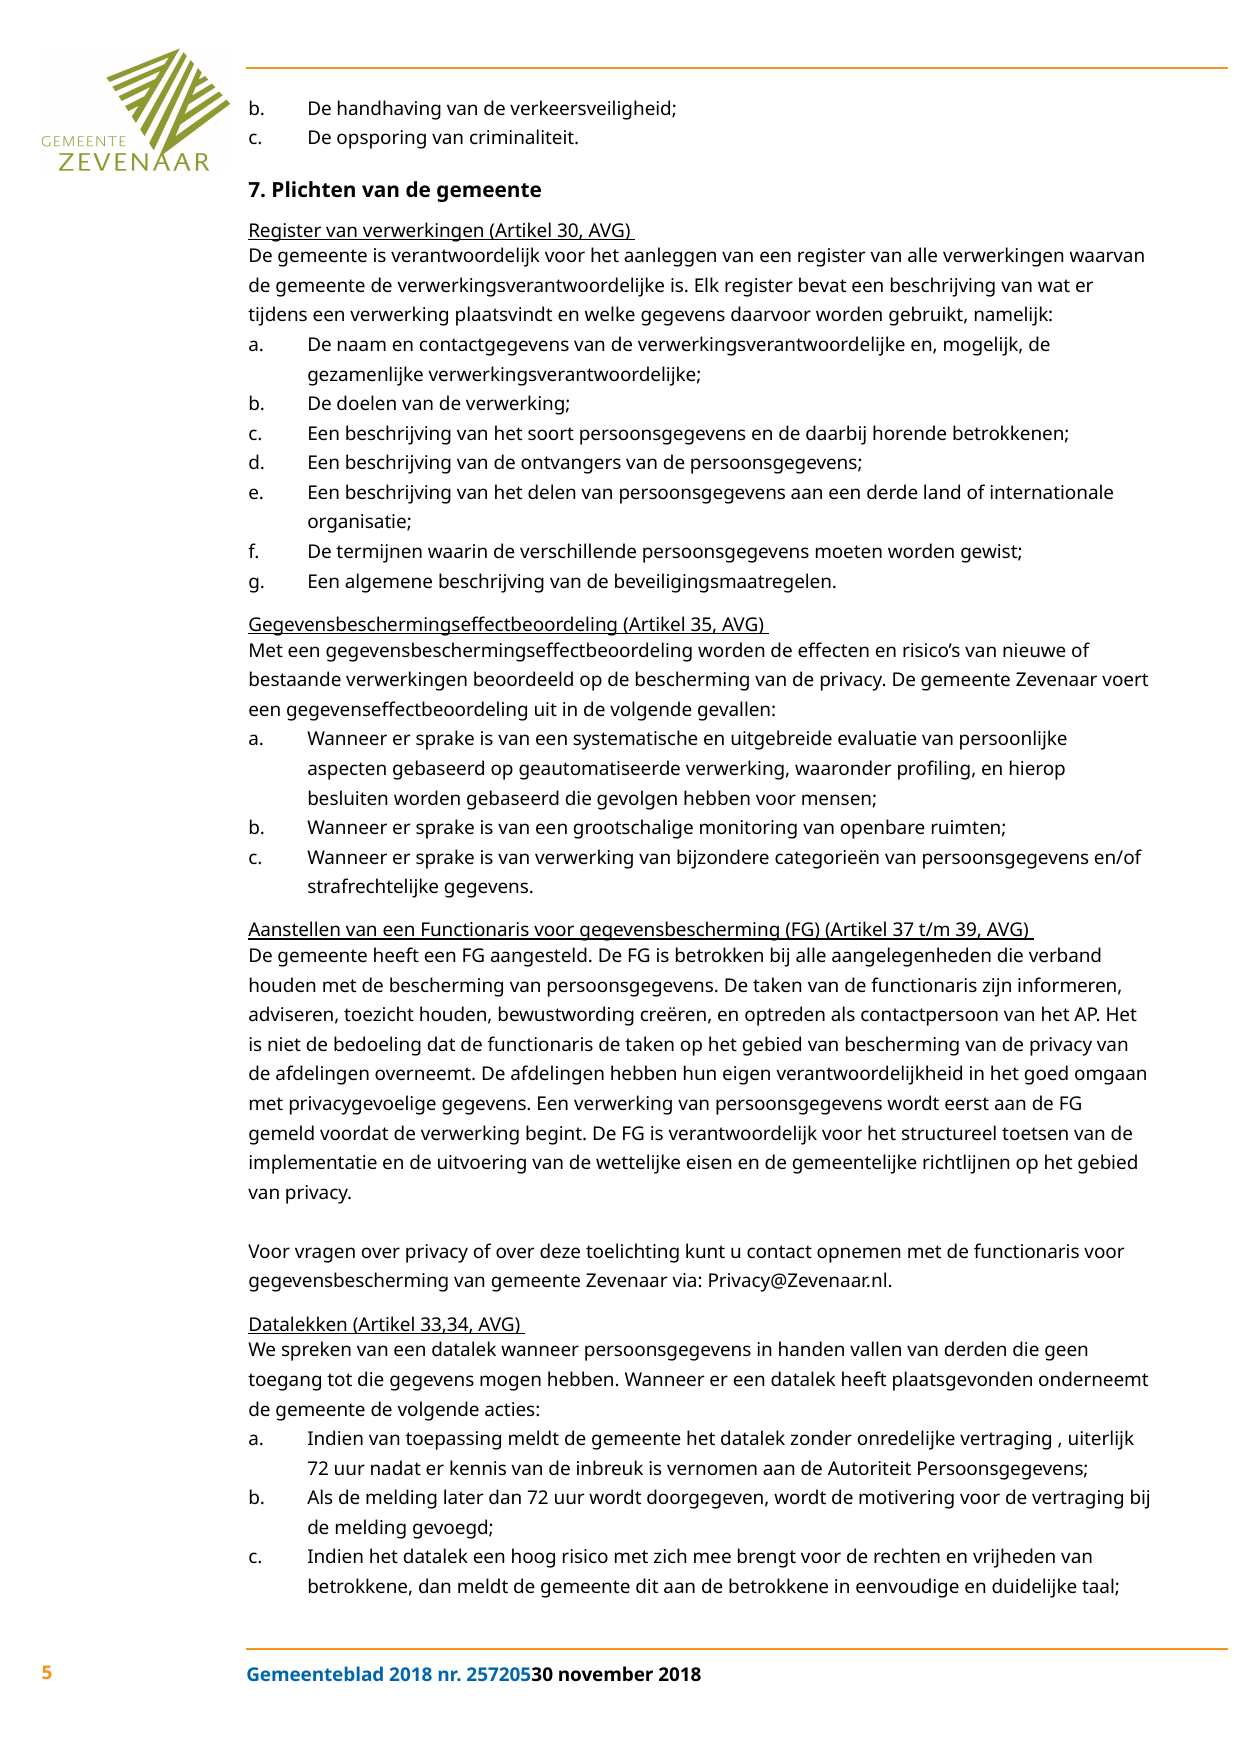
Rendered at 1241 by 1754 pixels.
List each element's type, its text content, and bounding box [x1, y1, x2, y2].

list De naam en contactgegevens van de verwerkingsverantwoordelijke en, mogelijk, de gezamenlijke verwerkingsverantwoordelijke; [248, 331, 1152, 387]
list Wanneer er sprake is van een systematische en uitgebreide evaluatie van persoonlijke aspecten gebaseerd op geautomatiseerde verwerking, waaronder profiling, en hierop besluiten worden gebaseerd die gevolgen hebben voor mensen; [248, 726, 1152, 810]
text Met een gegevensbeschermingseffectbeoordeling worden de effecten en risico’s van nieuwe of bestaande verwerkingen beoordeeld op de bescherming van de privacy. De gemeente Zevenaar voert een gegevenseffectbeoordeling uit in de volgende gevallen: [248, 637, 1152, 722]
list Een beschrijving van de ontvangers van de persoonsgegevens; [248, 449, 1152, 475]
list Wanneer er sprake is van een grootschalige monitoring van openbare ruimten; [248, 814, 1152, 840]
list De opsporing van criminaliteit. [248, 124, 1152, 150]
picture [41, 47, 231, 172]
text 7. Plichten van de gemeente [248, 175, 1152, 203]
list Een beschrijving van het delen van persoonsgegevens aan een derde land of internationale organisatie; [248, 479, 1152, 534]
text De gemeente is verantwoordelijk voor het aanleggen van een register van alle verwerkingen waarvan de gemeente de verwerkingsverantwoordelijke is. Elk register bevat een beschrijving van wat er tijdens een verwerking plaatsvindt en welke gegevens daarvoor worden gebruikt, namelijk: [248, 242, 1152, 327]
text Gegevensbeschermingseffectbeoordeling (Artikel 35, AVG) [248, 611, 1152, 637]
list Wanneer er sprake is van verwerking van bijzondere categorieën van persoonsgegevens en/of strafrechtelijke gegevens. [248, 844, 1152, 899]
text Register van verwerkingen (Artikel 30, AVG) [248, 217, 1152, 242]
text Datalekken (Artikel 33,34, AVG) [248, 1311, 1152, 1337]
list Een beschrijving van het soort persoonsgegevens en de daarbij horende betrokkenen; [248, 420, 1152, 446]
list De doelen van de verwerking; [248, 390, 1152, 416]
text Aanstellen van een Functionaris voor gegevensbescherming (FG) (Artikel 37 t/m 39, AVG) [248, 917, 1152, 942]
list Indien het datalek een hoog risico met zich mee brengt voor de rechten en vrijheden van betrokkene, dan meldt de gemeente dit aan de betrokkene in eenvoudige en duidelijke taal; [248, 1544, 1152, 1599]
list De termijnen waarin de verschillende persoonsgegevens moeten worden gewist; [248, 538, 1152, 564]
text Voor vragen over privacy of over deze toelichting kunt u contact opnemen met de functionaris voor gegevensbescherming van gemeente Zevenaar via: Privacy@Zevenaar.nl. [248, 1238, 1152, 1293]
list Een algemene beschrijving van de beveiligingsmaatregelen. [248, 568, 1152, 594]
list De handhaving van de verkeersveiligheid; [248, 95, 1152, 121]
list Indien van toepassing meldt de gemeente het datalek zonder onredelijke vertraging , uiterlijk 72 uur nadat er kennis van de inbreuk is vernomen aan de Autoriteit Persoonsgegevens; [248, 1425, 1152, 1481]
text De gemeente heeft een FG aangesteld. De FG is betrokken bij alle aangelegenheden die verband houden met de bescherming van persoonsgegevens. De taken van de functionaris zijn informeren, adviseren, toezicht houden, bewustwording creëren, en optreden als contactpersoon van het AP. Het is niet de bedoeling dat de functionaris de taken op het gebied van bescherming van de privacy van de afdelingen overneemt. De afdelingen hebben hun eigen verantwoordelijkheid in het goed omgaan met privacygevoelige gegevens. Een verwerking van persoonsgegevens wordt eerst aan de FG gemeld voordat de verwerking begint. De FG is verantwoordelijk voor het structureel toetsen van de implementatie en de uitvoering van de wettelijke eisen en de gemeentelijke richtlijnen op het gebied van privacy. [248, 942, 1152, 1205]
list Als de melding later dan 72 uur wordt doorgegeven, wordt de motivering voor de vertraging bij de melding gevoegd; [248, 1484, 1152, 1540]
text We spreken van een datalek wanneer persoonsgegevens in handen vallen van derden die geen toegang tot die gegevens mogen hebben. Wanneer er een datalek heeft plaatsgevonden onderneemt de gemeente de volgende acties: [248, 1337, 1152, 1421]
